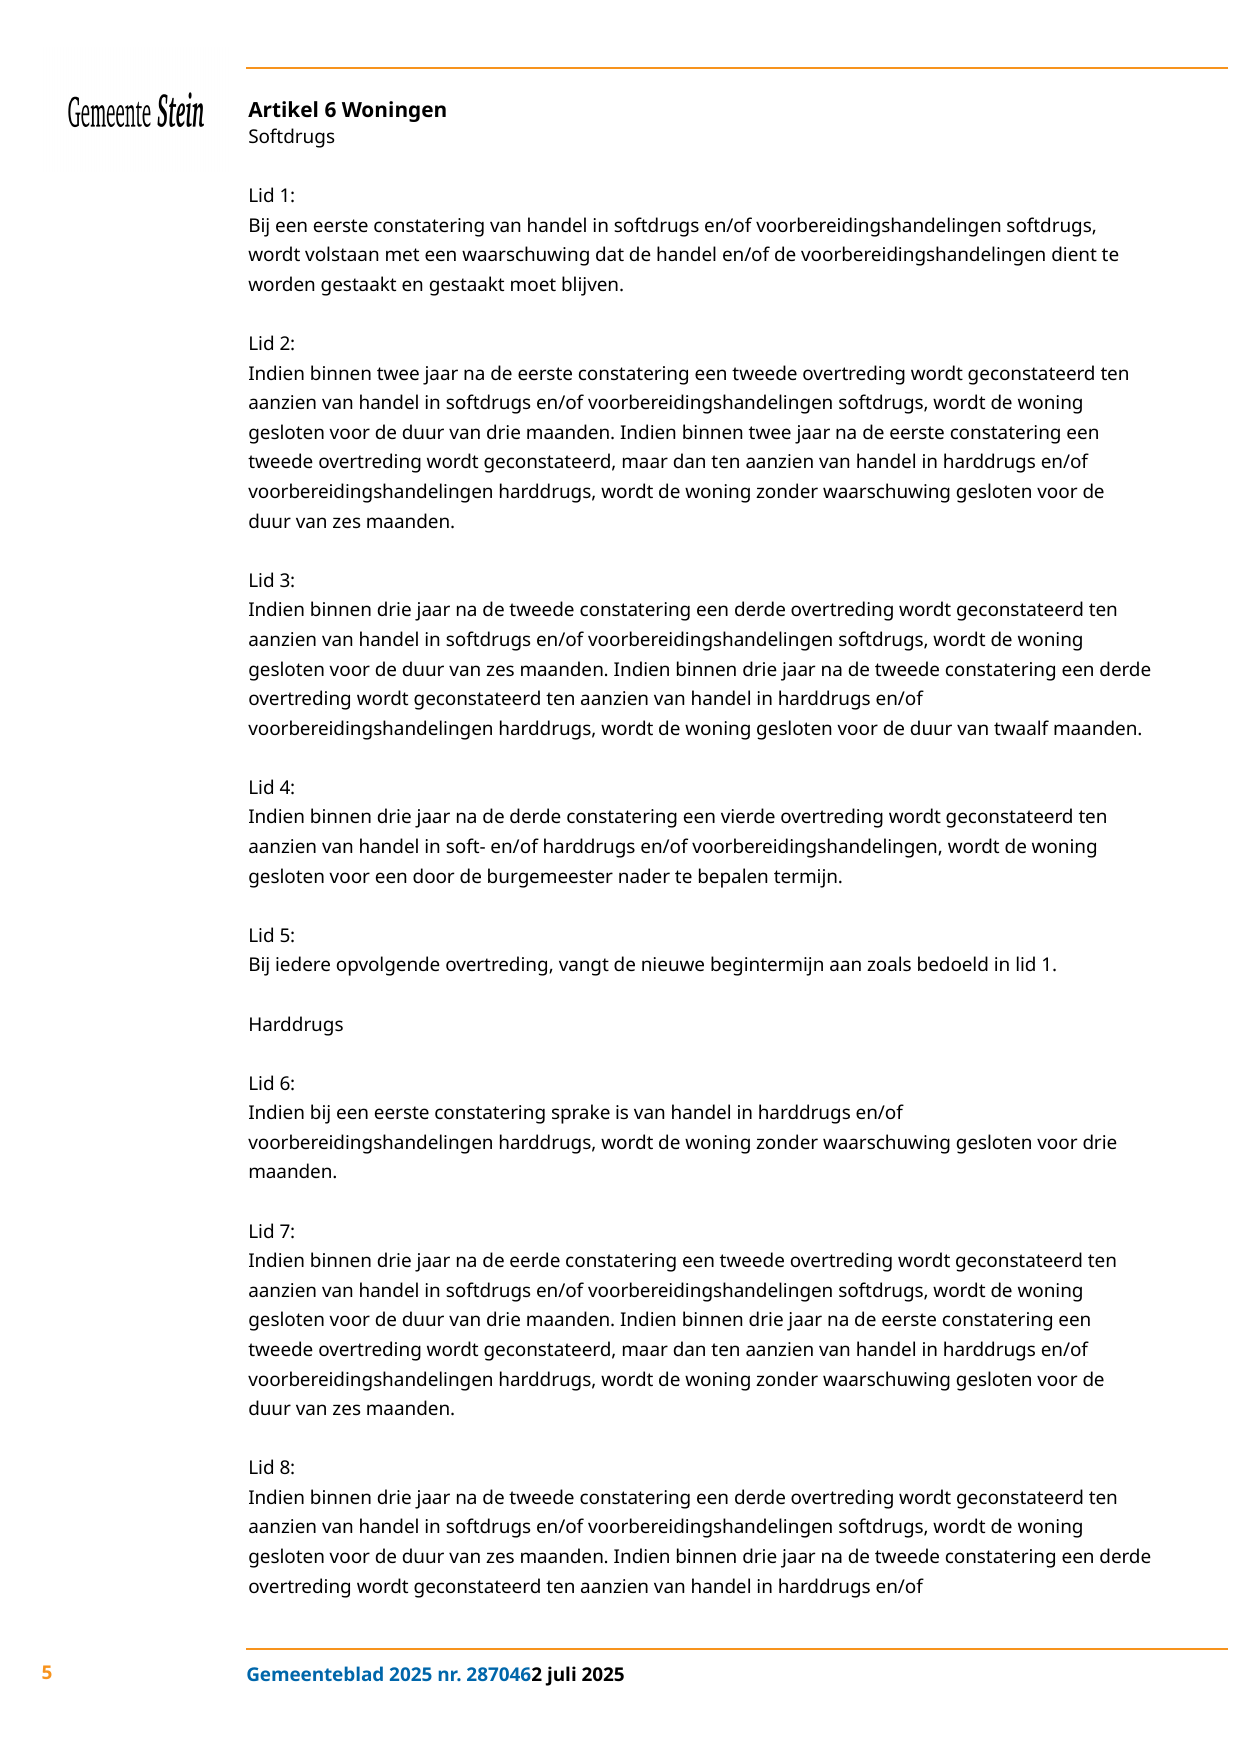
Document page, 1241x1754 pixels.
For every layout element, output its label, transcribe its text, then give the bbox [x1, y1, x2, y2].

text Indien bij een eerste constatering sprake is van handel in harddrugs en/of voorbereidingshandelingen harddrugs, wordt de woning zonder waarschuwing gesloten voor drie maanden. [248, 1099, 1152, 1184]
text Lid 7: [248, 1218, 1152, 1243]
text Bij iedere opvolgende overtreding, vangt de nieuwe begintermijn aan zoals bedoeld in lid 1. [248, 952, 1152, 977]
text Indien binnen drie jaar na de tweede constatering een derde overtreding wordt geconstateerd ten aanzien van handel in softdrugs en/of voorbereidingshandelingen softdrugs, wordt de woning gesloten voor de duur van zes maanden. Indien binnen drie jaar na de tweede constatering een derde overtreding wordt geconstateerd ten aanzien van handel in harddrugs en/of voorbereidingshandelingen harddrugs, wordt de woning gesloten voor de duur van twaalf maanden. [248, 597, 1152, 741]
picture [41, 47, 231, 172]
text Lid 4: [248, 774, 1152, 800]
text Indien binnen drie jaar na de derde constatering een vierde overtreding wordt geconstateerd ten aanzien van handel in soft- en/of harddrugs en/of voorbereidingshandelingen, wordt de woning gesloten voor een door de burgemeester nader te bepalen termijn. [248, 804, 1152, 888]
text Lid 5: [248, 922, 1152, 948]
text Lid 6: [248, 1070, 1152, 1096]
text Bij een eerste constatering van handel in softdrugs en/of voorbereidingshandelingen softdrugs, wordt volstaan met een waarschuwing dat de handel en/of de voorbereidingshandelingen dient te worden gestaakt en gestaakt moet blijven. [248, 212, 1152, 297]
text Indien binnen drie jaar na de eerde constatering een tweede overtreding wordt geconstateerd ten aanzien van handel in softdrugs en/of voorbereidingshandelingen softdrugs, wordt de woning gesloten voor de duur van drie maanden. Indien binnen drie jaar na de eerste constatering een tweede overtreding wordt geconstateerd, maar dan ten aanzien van handel in harddrugs en/of voorbereidingshandelingen harddrugs, wordt de woning zonder waarschuwing gesloten voor de duur van zes maanden. [248, 1247, 1152, 1421]
text Softdrugs [248, 123, 1152, 149]
text Indien binnen drie jaar na de tweede constatering een derde overtreding wordt geconstateerd ten aanzien van handel in softdrugs en/of voorbereidingshandelingen softdrugs, wordt de woning gesloten voor de duur van zes maanden. Indien binnen drie jaar na de tweede constatering een derde overtreding wordt geconstateerd ten aanzien van handel in harddrugs en/of [248, 1484, 1152, 1598]
text Harddrugs [248, 1011, 1152, 1036]
text Lid 1: [248, 182, 1152, 208]
text Lid 8: [248, 1454, 1152, 1480]
text Lid 2: [248, 330, 1152, 356]
text Lid 3: [248, 567, 1152, 593]
text Indien binnen twee jaar na de eerste constatering een tweede overtreding wordt geconstateerd ten aanzien van handel in softdrugs en/of voorbereidingshandelingen softdrugs, wordt de woning gesloten voor de duur van drie maanden. Indien binnen twee jaar na de eerste constatering een tweede overtreding wordt geconstateerd, maar dan ten aanzien van handel in harddrugs en/of voorbereidingshandelingen harddrugs, wordt de woning zonder waarschuwing gesloten voor de duur van zes maanden. [248, 360, 1152, 533]
text Artikel 6 Woningen [248, 95, 1152, 123]
